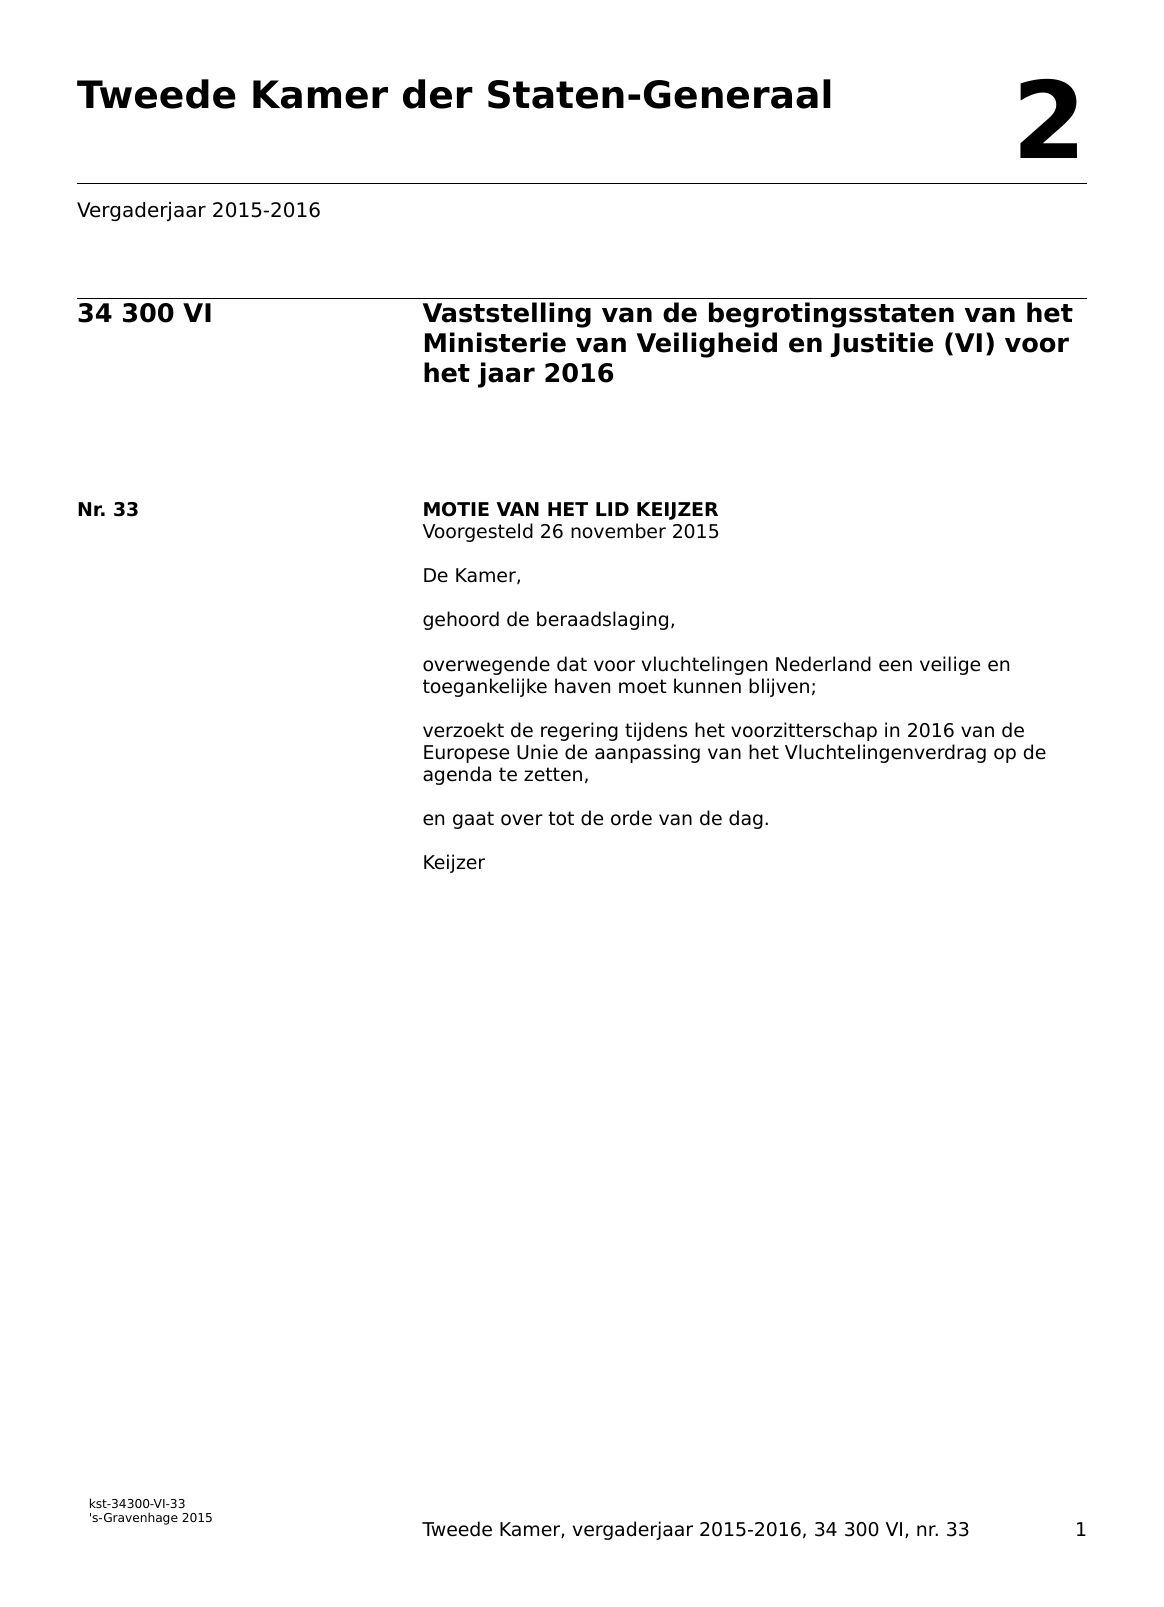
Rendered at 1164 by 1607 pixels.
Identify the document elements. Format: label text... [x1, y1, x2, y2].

text kst-34300-VI-33 [88, 1497, 323, 1511]
text De Kamer, [422, 565, 1087, 587]
text verzoekt de regering tijdens het voorzitterschap in 2016 van de Europese Unie de aanpassing van het Vluchtelingenverdrag op de agenda te zetten, [422, 720, 1087, 786]
text Voorgesteld 26 november 2015 [422, 521, 1087, 543]
table_header Tweede Kamer der Staten-Generaal [77, 59, 886, 183]
table_header 2 [886, 59, 1087, 183]
subtitle Nr. 33 MOTIE VAN HET LID KEIJZER [77, 499, 1087, 521]
text overwegende dat voor vluchtelingen Nederland een veilige en toegankelijke haven moet kunnen blijven; [422, 653, 1087, 697]
text en gaat over tot de orde van de dag. [422, 808, 1087, 830]
subtitle 34 300 VI Vaststelling van de begrotingsstaten van het Ministerie van Veiligheid en Justitie (VI) voor het jaar 2016 [77, 299, 1087, 388]
table_cell Vergaderjaar 2015-2016 [77, 184, 1087, 298]
text Keijzer [422, 852, 1087, 874]
text gehoord de beraadslaging, [422, 609, 1087, 631]
text 's-Gravenhage 2015 [88, 1511, 323, 1525]
